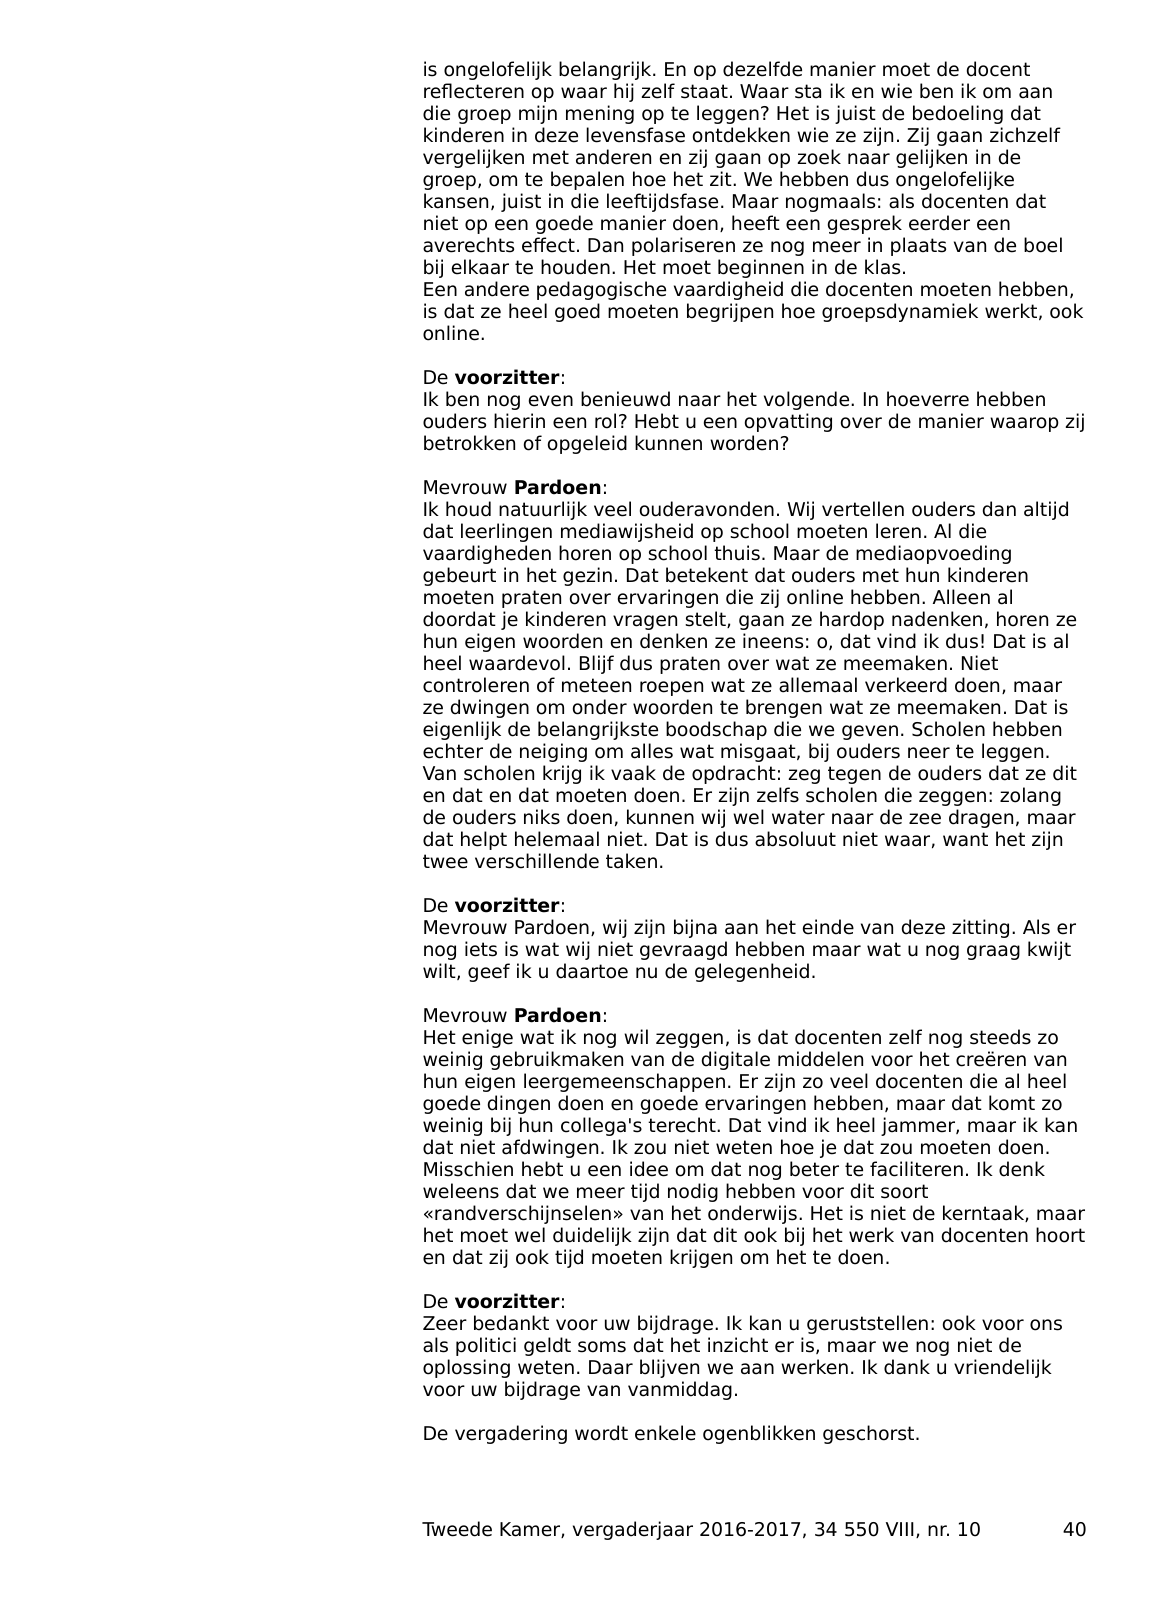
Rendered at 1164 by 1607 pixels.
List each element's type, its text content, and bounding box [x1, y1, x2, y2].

text De voorzitter: [422, 367, 1087, 389]
text Een andere pedagogische vaardigheid die docenten moeten hebben, is dat ze heel goed moeten begrijpen hoe groepsdynamiek werkt, ook online. [422, 279, 1087, 345]
text De voorzitter: [422, 895, 1087, 917]
text Ik houd natuurlijk veel ouderavonden. Wij vertellen ouders dan altijd dat leerlingen mediawijsheid op school moeten leren. Al die vaardigheden horen op school thuis. Maar de mediaopvoeding gebeurt in het gezin. Dat betekent dat ouders met hun kinderen moeten praten over ervaringen die zij online hebben. Alleen al doordat je kinderen vragen stelt, gaan ze hardop nadenken, horen ze hun eigen woorden en denken ze ineens: o, dat vind ik dus! Dat is al heel waardevol. Blijf dus praten over wat ze meemaken. Niet controleren of meteen roepen wat ze allemaal verkeerd doen, maar ze dwingen om onder woorden te brengen wat ze meemaken. Dat is eigenlijk de belangrijkste boodschap die we geven. Scholen hebben echter de neiging om alles wat misgaat, bij ouders neer te leggen. Van scholen krijg ik vaak de opdracht: zeg tegen de ouders dat ze dit en dat en dat moeten doen. Er zijn zelfs scholen die zeggen: zolang de ouders niks doen, kunnen wij wel water naar de zee dragen, maar dat helpt helemaal niet. Dat is dus absoluut niet waar, want het zijn twee verschillende taken. [422, 499, 1087, 873]
text Het enige wat ik nog wil zeggen, is dat docenten zelf nog steeds zo weinig gebruikmaken van de digitale middelen voor het creëren van hun eigen leergemeenschappen. Er zijn zo veel docenten die al heel goede dingen doen en goede ervaringen hebben, maar dat komt zo weinig bij hun collega's terecht. Dat vind ik heel jammer, maar ik kan dat niet afdwingen. Ik zou niet weten hoe je dat zou moeten doen. Misschien hebt u een idee om dat nog beter te faciliteren. Ik denk weleens dat we meer tijd nodig hebben voor dit soort «randverschijnselen» van het onderwijs. Het is niet de kerntaak, maar het moet wel duidelijk zijn dat dit ook bij het werk van docenten hoort en dat zij ook tijd moeten krijgen om het te doen. [422, 1027, 1087, 1269]
text Mevrouw Pardoen: [422, 477, 1087, 499]
text Zeer bedankt voor uw bijdrage. Ik kan u geruststellen: ook voor ons als politici geldt soms dat het inzicht er is, maar we nog niet de oplossing weten. Daar blijven we aan werken. Ik dank u vriendelijk voor uw bijdrage van vanmiddag. [422, 1313, 1087, 1401]
text Mevrouw Pardoen, wij zijn bijna aan het einde van deze zitting. Als er nog iets is wat wij niet gevraagd hebben maar wat u nog graag kwijt wilt, geef ik u daartoe nu de gelegenheid. [422, 917, 1087, 983]
text Mevrouw Pardoen: [422, 1005, 1087, 1027]
text is ongelofelijk belangrijk. En op dezelfde manier moet de docent reflecteren op waar hij zelf staat. Waar sta ik en wie ben ik om aan die groep mijn mening op te leggen? Het is juist de bedoeling dat kinderen in deze levensfase ontdekken wie ze zijn. Zij gaan zichzelf vergelijken met anderen en zij gaan op zoek naar gelijken in de groep, om te bepalen hoe het zit. We hebben dus ongelofelijke kansen, juist in die leeftijdsfase. Maar nogmaals: als docenten dat niet op een goede manier doen, heeft een gesprek eerder een averechts effect. Dan polariseren ze nog meer in plaats van de boel bij elkaar te houden. Het moet beginnen in de klas. [422, 59, 1087, 279]
text Ik ben nog even benieuwd naar het volgende. In hoeverre hebben ouders hierin een rol? Hebt u een opvatting over de manier waarop zij betrokken of opgeleid kunnen worden? [422, 389, 1087, 455]
text De vergadering wordt enkele ogenblikken geschorst. [422, 1423, 1087, 1445]
text De voorzitter: [422, 1291, 1087, 1313]
